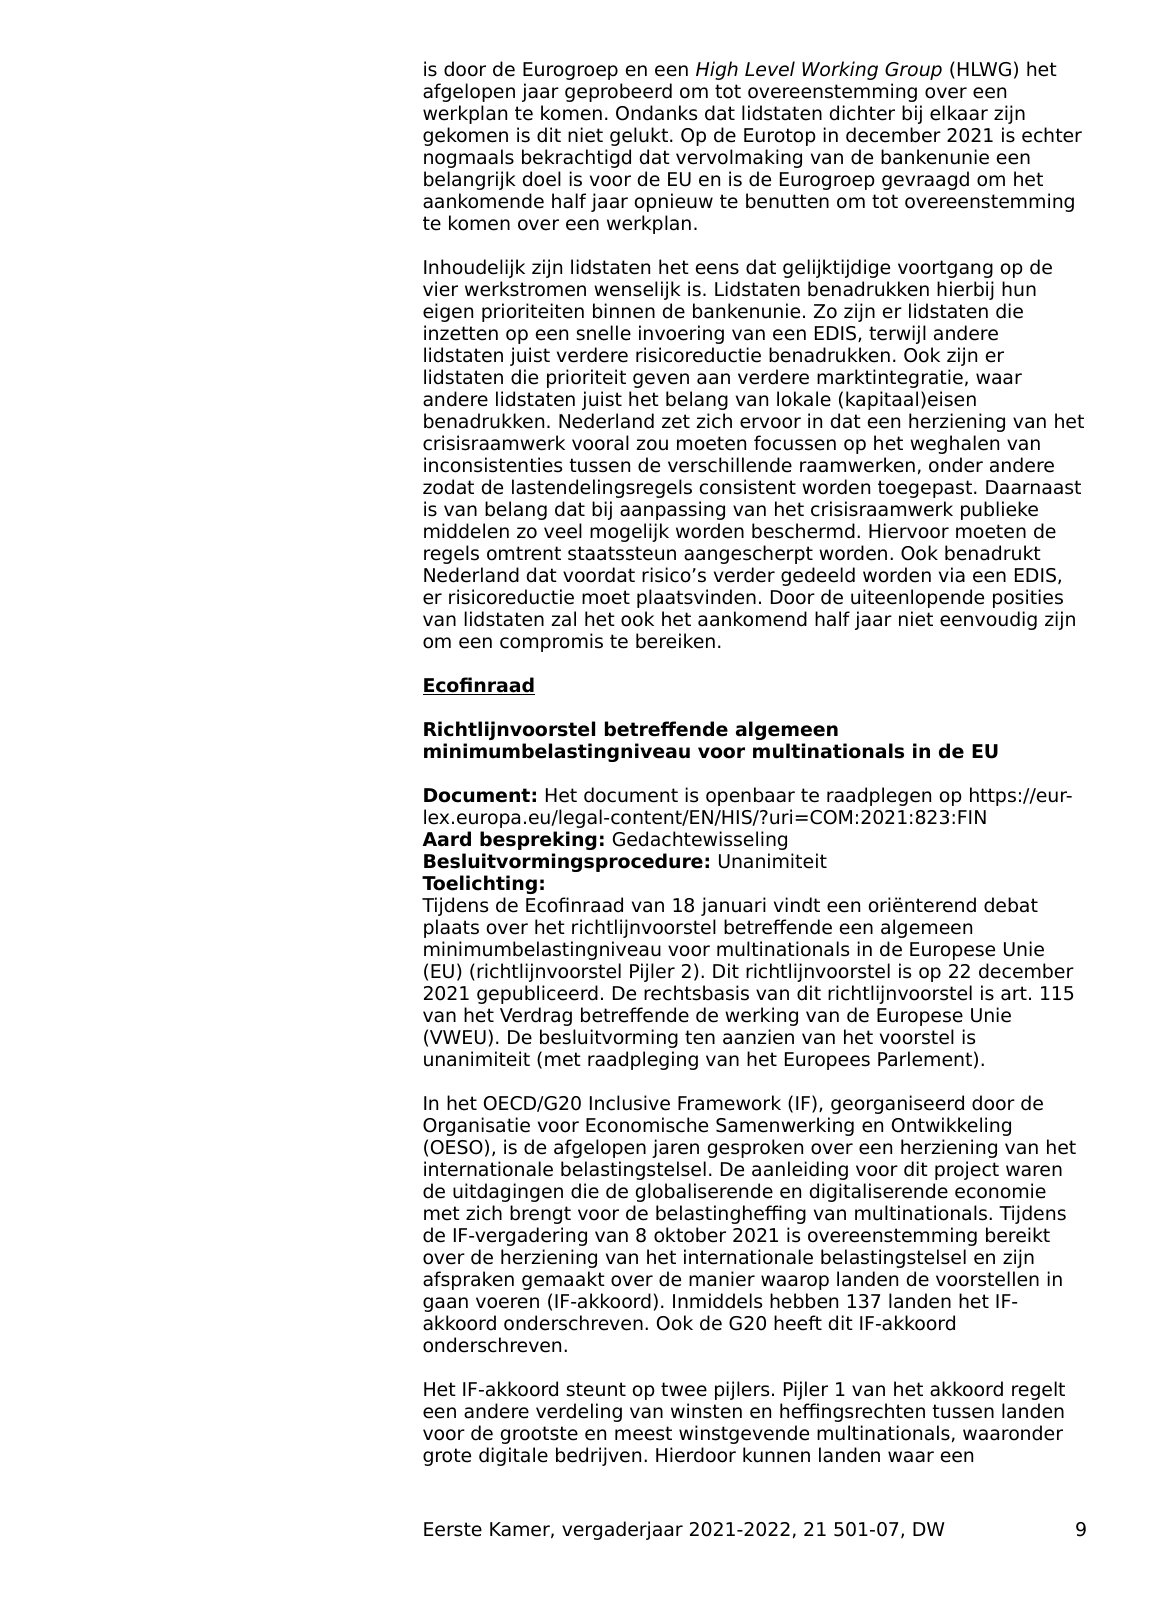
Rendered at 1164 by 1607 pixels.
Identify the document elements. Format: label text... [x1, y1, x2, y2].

text Inhoudelijk zijn lidstaten het eens dat gelijktijdige voortgang op de vier werkstromen wenselijk is. Lidstaten benadrukken hierbij hun eigen prioriteiten binnen de bankenunie. Zo zijn er lidstaten die inzetten op een snelle invoering van een EDIS, terwijl andere lidstaten juist verdere risicoreductie benadrukken. Ook zijn er lidstaten die prioriteit geven aan verdere marktintegratie, waar andere lidstaten juist het belang van lokale (kapitaal)eisen benadrukken. Nederland zet zich ervoor in dat een herziening van het crisisraamwerk vooral zou moeten focussen op het weghalen van inconsistenties tussen de verschillende raamwerken, onder andere zodat de lastendelingsregels consistent worden toegepast. Daarnaast is van belang dat bij aanpassing van het crisisraamwerk publieke middelen zo veel mogelijk worden beschermd. Hiervoor moeten de regels omtrent staatssteun aangescherpt worden. Ook benadrukt Nederland dat voordat risico’s verder gedeeld worden via een EDIS, er risicoreductie moet plaatsvinden. Door de uiteenlopende posities van lidstaten zal het ook het aankomend half jaar niet eenvoudig zijn om een compromis te bereiken. [422, 257, 1087, 653]
subtitle Richtlijnvoorstel betreffende algemeen minimumbelastingniveau voor multinationals in de EU [422, 719, 1087, 763]
text Toelichting: [422, 873, 1087, 895]
subtitle Ecofinraad [422, 675, 1087, 697]
text Aard bespreking: Gedachtewisseling [422, 829, 1087, 851]
text Document: Het document is openbaar te raadplegen op https://eur-lex.europa.eu/legal-content/EN/HIS/?uri=COM:2021:823:FIN [422, 785, 1087, 829]
text Tijdens de Ecofinraad van 18 januari vindt een oriënterend debat plaats over het richtlijnvoorstel betreffende een algemeen minimumbelastingniveau voor multinationals in de Europese Unie (EU) (richtlijnvoorstel Pijler 2). Dit richtlijnvoorstel is op 22 december 2021 gepubliceerd. De rechtsbasis van dit richtlijnvoorstel is art. 115 van het Verdrag betreffende de werking van de Europese Unie (VWEU). De besluitvorming ten aanzien van het voorstel is unanimiteit (met raadpleging van het Europees Parlement). [422, 895, 1087, 1071]
text is door de Eurogroep en een High Level Working Group (HLWG) het afgelopen jaar geprobeerd om tot overeenstemming over een werkplan te komen. Ondanks dat lidstaten dichter bij elkaar zijn gekomen is dit niet gelukt. Op de Eurotop in december 2021 is echter nogmaals bekrachtigd dat vervolmaking van de bankenunie een belangrijk doel is voor de EU en is de Eurogroep gevraagd om het aankomende half jaar opnieuw te benutten om tot overeenstemming te komen over een werkplan. [422, 59, 1087, 235]
text Het IF-akkoord steunt op twee pijlers. Pijler 1 van het akkoord regelt een andere verdeling van winsten en heffingsrechten tussen landen voor de grootste en meest winstgevende multinationals, waaronder grote digitale bedrijven. Hierdoor kunnen landen waar een [422, 1379, 1087, 1467]
text Besluitvormingsprocedure: Unanimiteit [422, 851, 1087, 873]
text In het OECD/G20 Inclusive Framework (IF), georganiseerd door de Organisatie voor Economische Samenwerking en Ontwikkeling (OESO), is de afgelopen jaren gesproken over een herziening van het internationale belastingstelsel. De aanleiding voor dit project waren de uitdagingen die de globaliserende en digitaliserende economie met zich brengt voor de belastingheffing van multinationals. Tijdens de IF-vergadering van 8 oktober 2021 is overeenstemming bereikt over de herziening van het internationale belastingstelsel en zijn afspraken gemaakt over de manier waarop landen de voorstellen in gaan voeren (IF-akkoord). Inmiddels hebben 137 landen het IF-akkoord onderschreven. Ook de G20 heeft dit IF-akkoord onderschreven. [422, 1093, 1087, 1357]
